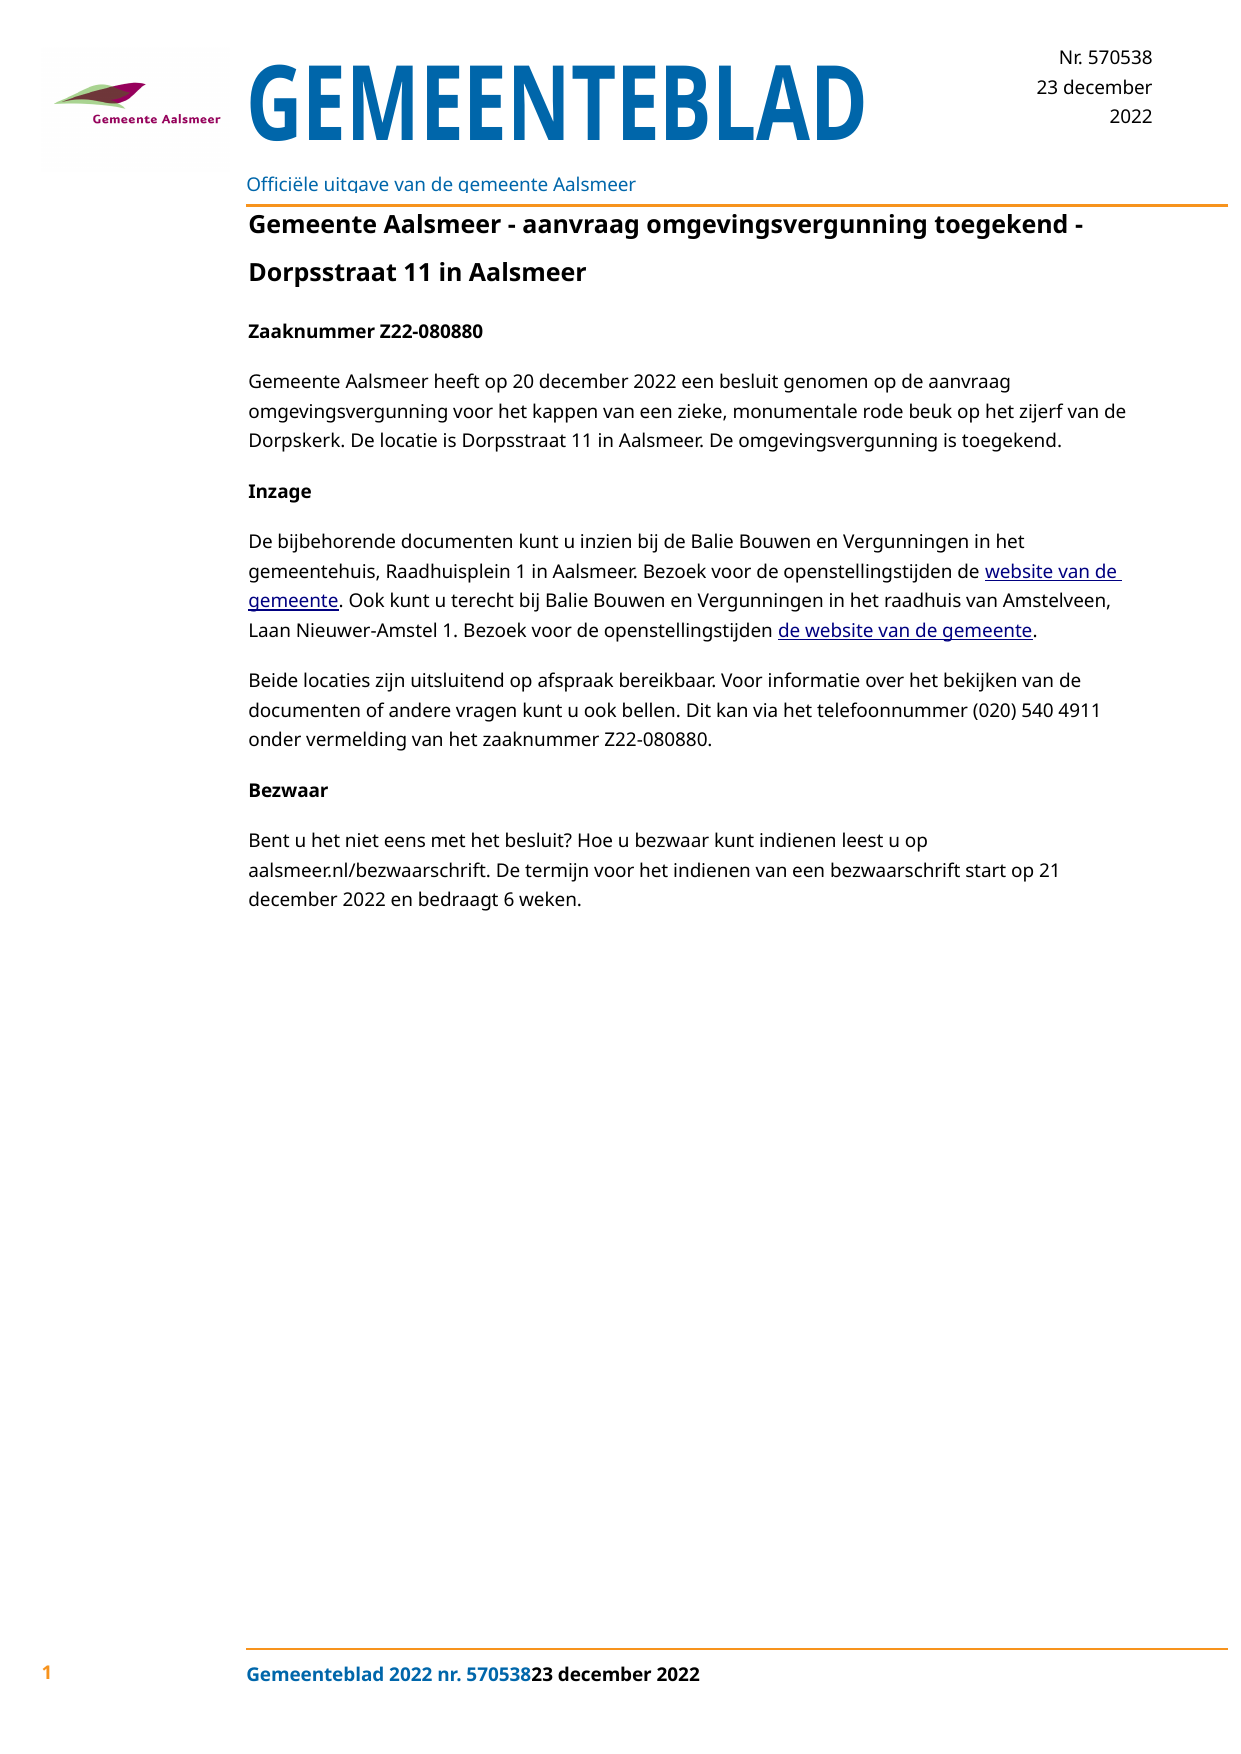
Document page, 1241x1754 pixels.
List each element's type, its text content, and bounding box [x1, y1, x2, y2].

text Bezwaar [248, 777, 1152, 803]
text Gemeente Aalsmeer - aanvraag omgevingsvergunning toegekend - Dorpsstraat 11 in Aalsmeer [248, 207, 1152, 288]
text Zaaknummer Z22-080880 [248, 318, 1152, 344]
text Bent u het niet eens met het besluit? Hoe u bezwaar kunt indienen leest u op aalsmeer.nl/bezwaarschrift. De termijn voor het indienen van een bezwaarschrift start op 21 december 2022 en bedraagt 6 weken. [248, 827, 1152, 912]
text Beide locaties zijn uitsluitend op afspraak bereikbaar. Voor informatie over het bekijken van de documenten of andere vragen kunt u ook bellen. Dit kan via het telefoonnummer (020) 540 4911 onder vermelding van het zaaknummer Z22-080880. [248, 667, 1152, 752]
text Gemeente Aalsmeer heeft op 20 december 2022 een besluit genomen op de aanvraag omgevingsvergunning voor het kappen van een zieke, monumentale rode beuk op het zijerf van de Dorpskerk. De locatie is Dorpsstraat 11 in Aalsmeer. De omgevingsvergunning is toegekend. [248, 368, 1152, 453]
text Inzage [248, 478, 1152, 504]
picture [41, 47, 231, 172]
text De bijbehorende documenten kunt u inzien bij de Balie Bouwen en Vergunningen in het gemeentehuis, Raadhuisplein 1 in Aalsmeer. Bezoek voor de openstellingstijden de website van de gemeente. Ook kunt u terecht bij Balie Bouwen en Vergunningen in het raadhuis van Amstelveen, Laan Nieuwer-Amstel 1. Bezoek voor de openstellingstijden de website van de gemeente. [248, 528, 1152, 643]
